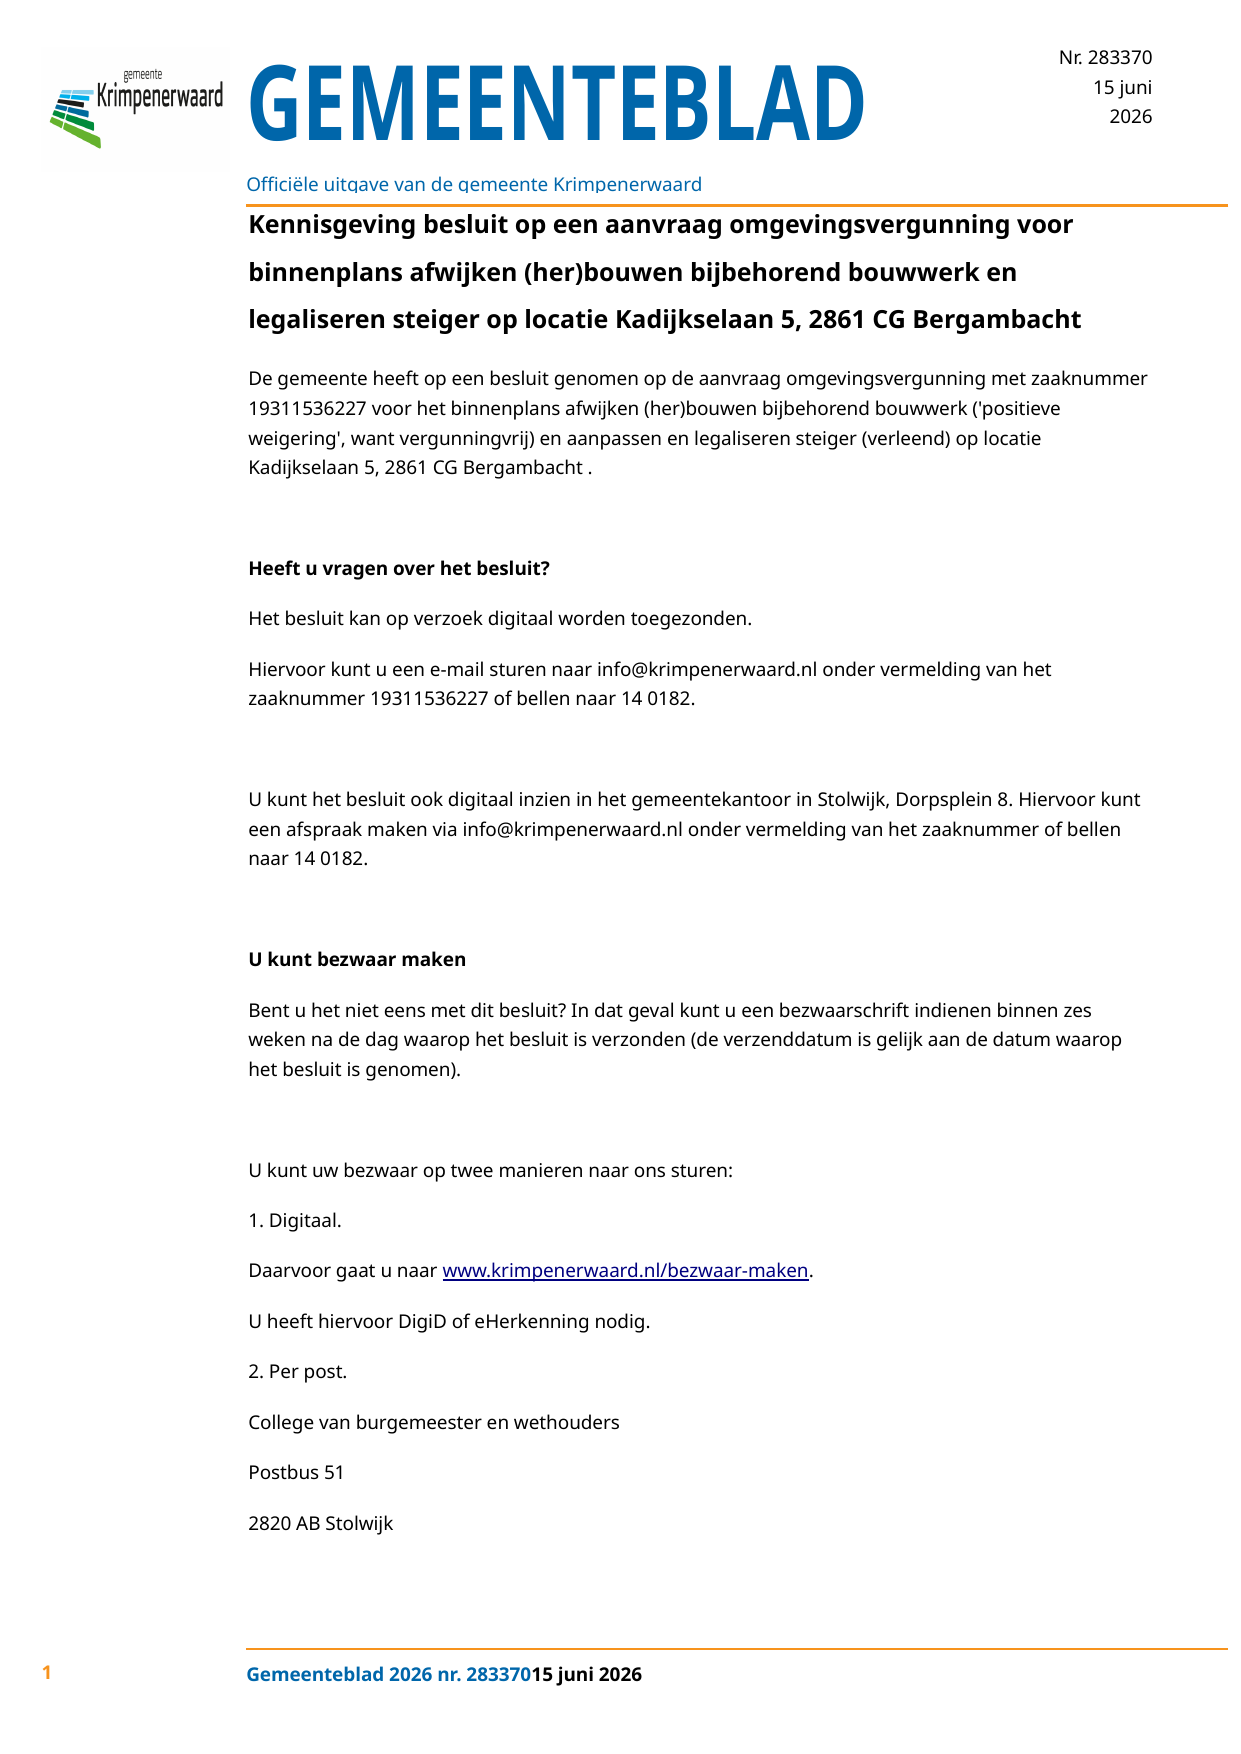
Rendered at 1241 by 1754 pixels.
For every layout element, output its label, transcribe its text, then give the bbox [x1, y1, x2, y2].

text U kunt bezwaar maken [248, 946, 1152, 972]
text 2820 AB Stolwijk [248, 1510, 1152, 1535]
text Bent u het niet eens met dit besluit? In dat geval kunt u een bezwaarschrift indienen binnen zes weken na de dag waarop het besluit is verzonden (de verzenddatum is gelijk aan de datum waarop het besluit is genomen). [248, 997, 1152, 1082]
text Hiervoor kunt u een e-mail sturen naar info@krimpenerwaard.nl onder vermelding van het zaaknummer 19311536227 of bellen naar 14 0182. [248, 656, 1152, 711]
picture [41, 47, 231, 172]
text 2. Per post. [248, 1358, 1152, 1384]
text Het besluit kan op verzoek digitaal worden toegezonden. [248, 606, 1152, 631]
text De gemeente heeft op een besluit genomen op de aanvraag omgevingsvergunning met zaaknummer 19311536227 voor het binnenplans afwijken (her)bouwen bijbehorend bouwwerk ('positieve weigering', want vergunningvrij) en aanpassen en legaliseren steiger (verleend) op locatie Kadijkselaan 5, 2861 CG Bergambacht . [248, 366, 1152, 480]
text Postbus 51 [248, 1459, 1152, 1485]
text U kunt het besluit ook digitaal inzien in het gemeentekantoor in Stolwijk, Dorpsplein 8. Hiervoor kunt een afspraak maken via info@krimpenerwaard.nl onder vermelding van het zaaknummer of bellen naar 14 0182. [248, 786, 1152, 871]
text Heeft u vragen over het besluit? [248, 555, 1152, 581]
text U heeft hiervoor DigiD of eHerkenning nodig. [248, 1308, 1152, 1334]
text U kunt uw bezwaar op twee manieren naar ons sturen: [248, 1157, 1152, 1182]
text 1. Digitaal. [248, 1207, 1152, 1233]
text College van burgemeester en wethouders [248, 1409, 1152, 1434]
text Daarvoor gaat u naar www.krimpenerwaard.nl/bezwaar-maken. [248, 1258, 1152, 1283]
text Kennisgeving besluit op een aanvraag omgevingsvergunning voor binnenplans afwijken (her)bouwen bijbehorend bouwwerk en legaliseren steiger op locatie Kadijkselaan 5, 2861 CG Bergambacht [248, 207, 1152, 336]
